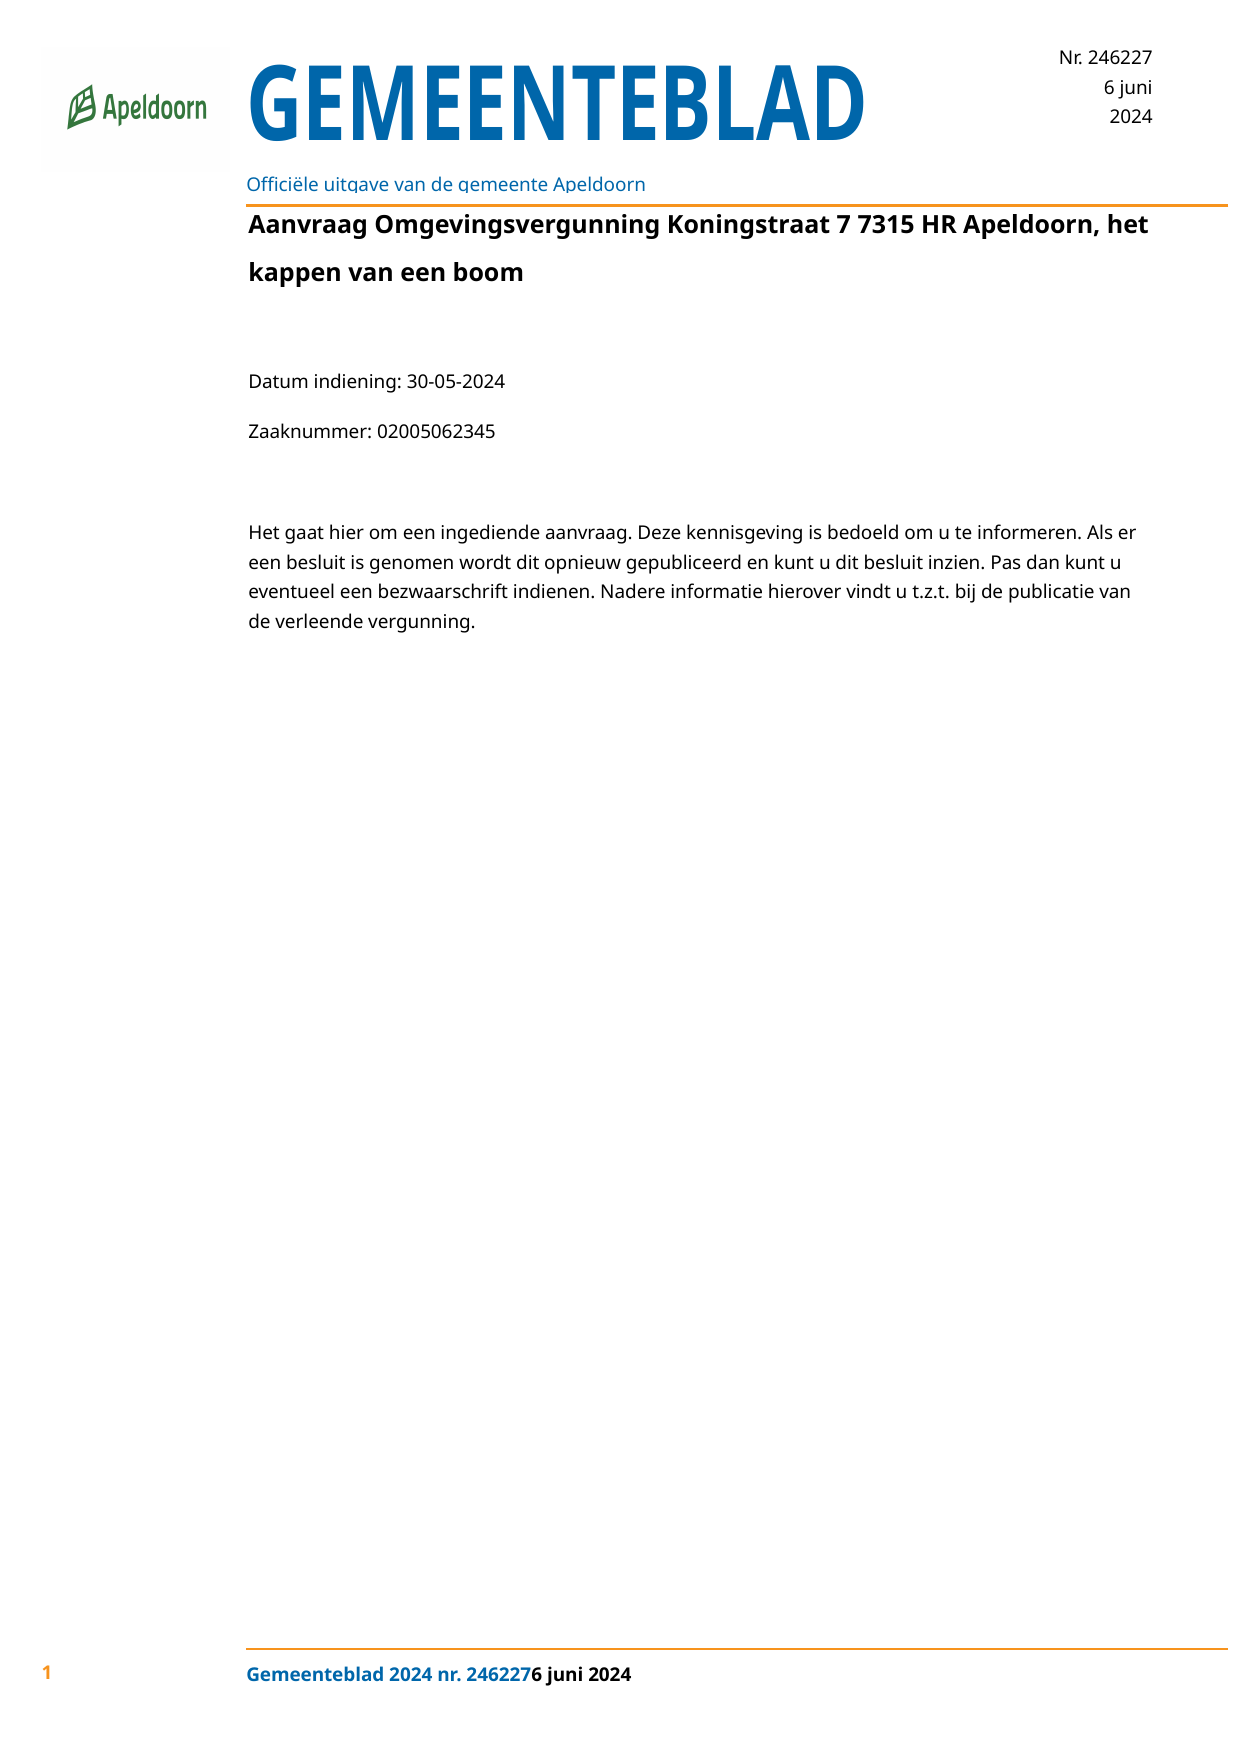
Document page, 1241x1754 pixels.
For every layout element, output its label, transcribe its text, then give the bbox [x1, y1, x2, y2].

text Datum indiening: 30-05-2024 [248, 368, 1152, 394]
text Zaaknummer: 02005062345 [248, 419, 1152, 444]
text Aanvraag Omgevingsvergunning Koningstraat 7 7315 HR Apeldoorn, het kappen van een boom [248, 207, 1152, 288]
text Het gaat hier om een ingediende aanvraag. Deze kennisgeving is bedoeld om u te informeren. Als er een besluit is genomen wordt dit opnieuw gepubliceerd en kunt u dit besluit inzien. Pas dan kunt u eventueel een bezwaarschrift indienen. Nadere informatie hierover vindt u t.z.t. bij de publicatie van de verleende vergunning. [248, 519, 1152, 634]
picture [41, 47, 231, 172]
